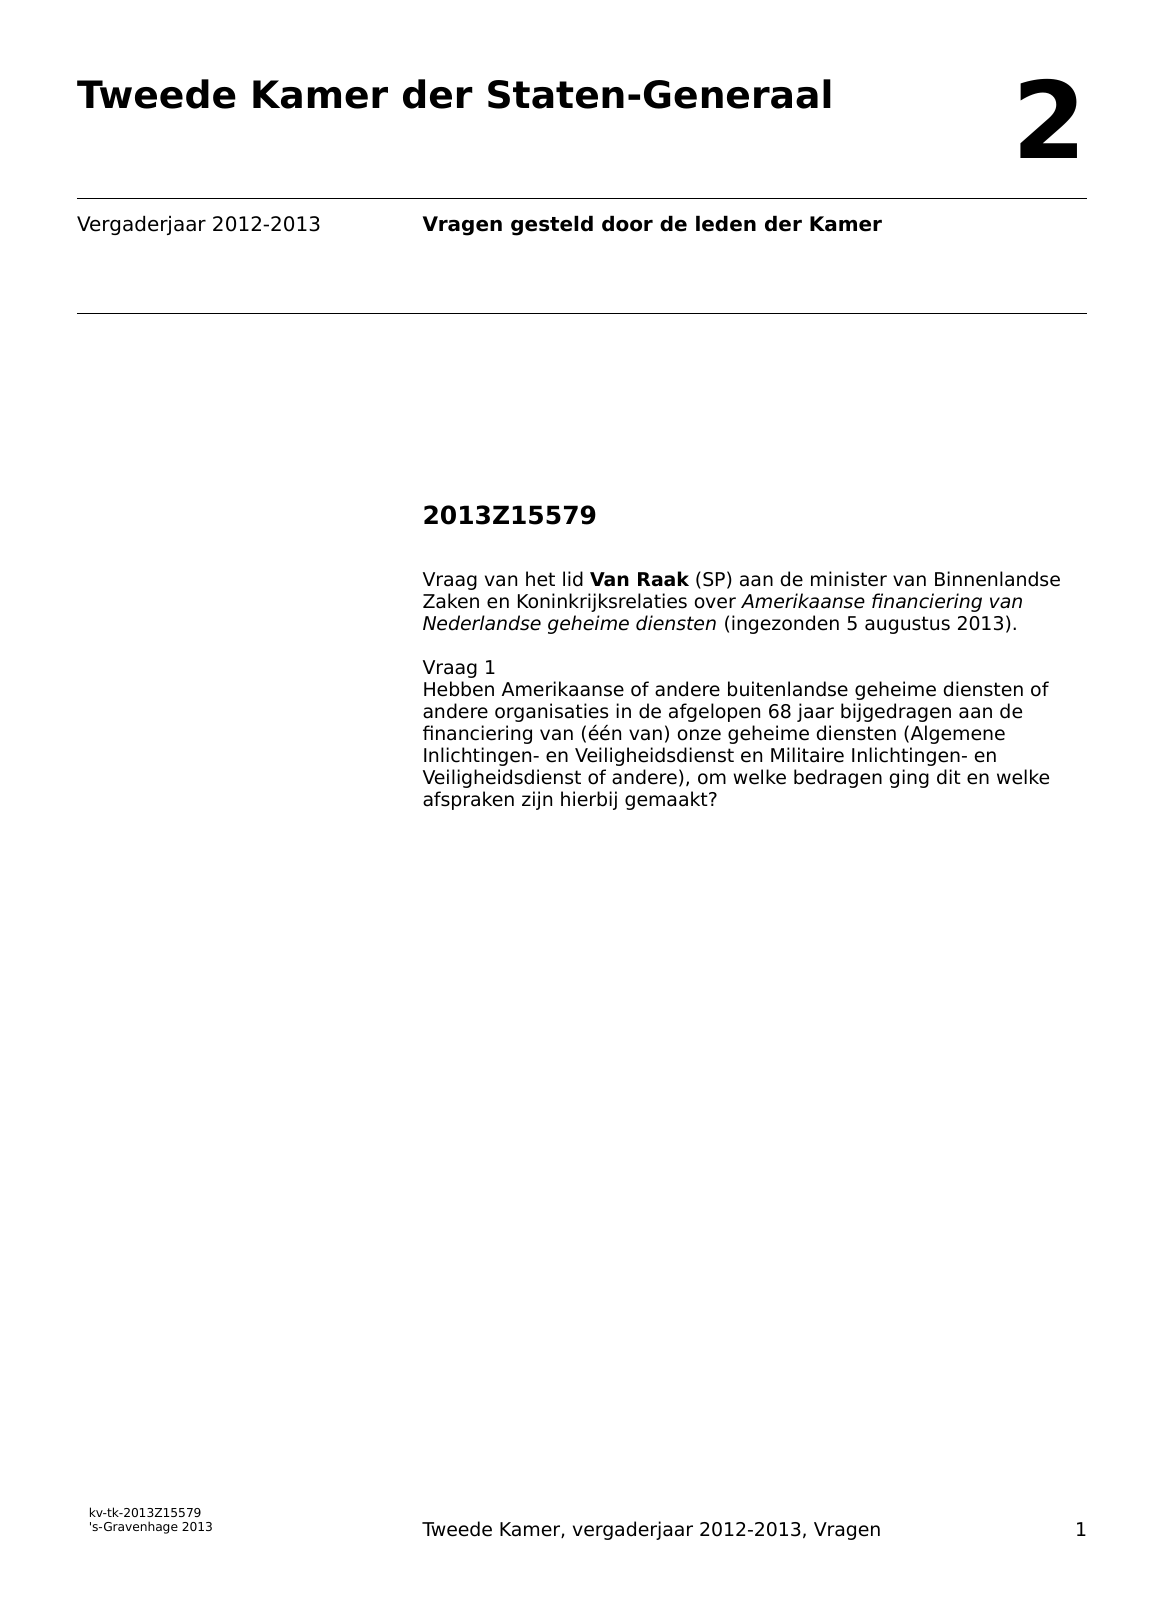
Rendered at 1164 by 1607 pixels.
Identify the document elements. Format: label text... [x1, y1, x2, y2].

text 2013Z15579 [422, 501, 1087, 531]
text kv-tk-2013Z15579 [88, 1506, 323, 1520]
text Vraag 1 [422, 657, 1087, 679]
text Hebben Amerikaanse of andere buitenlandse geheime diensten of andere organisaties in de afgelopen 68 jaar bijgedragen aan de financiering van (één van) onze geheime diensten (Algemene Inlichtingen- en Veiligheidsdienst en Militaire Inlichtingen- en Veiligheidsdienst of andere), om welke bedragen ging dit en welke afspraken zijn hierbij gemaakt? [422, 679, 1087, 811]
table_header 2 [886, 59, 1087, 198]
text Vraag van het lid Van Raak (SP) aan de minister van Binnenlandse Zaken en Koninkrijksrelaties over Amerikaanse financiering van Nederlandse geheime diensten (ingezonden 5 augustus 2013). [422, 569, 1087, 635]
table_header Tweede Kamer der Staten-Generaal [77, 59, 886, 198]
table_cell Vergaderjaar 2012-2013 [77, 199, 422, 313]
table_cell Vragen gesteld door de leden der Kamer [422, 199, 1087, 313]
text 's-Gravenhage 2013 [88, 1520, 323, 1534]
